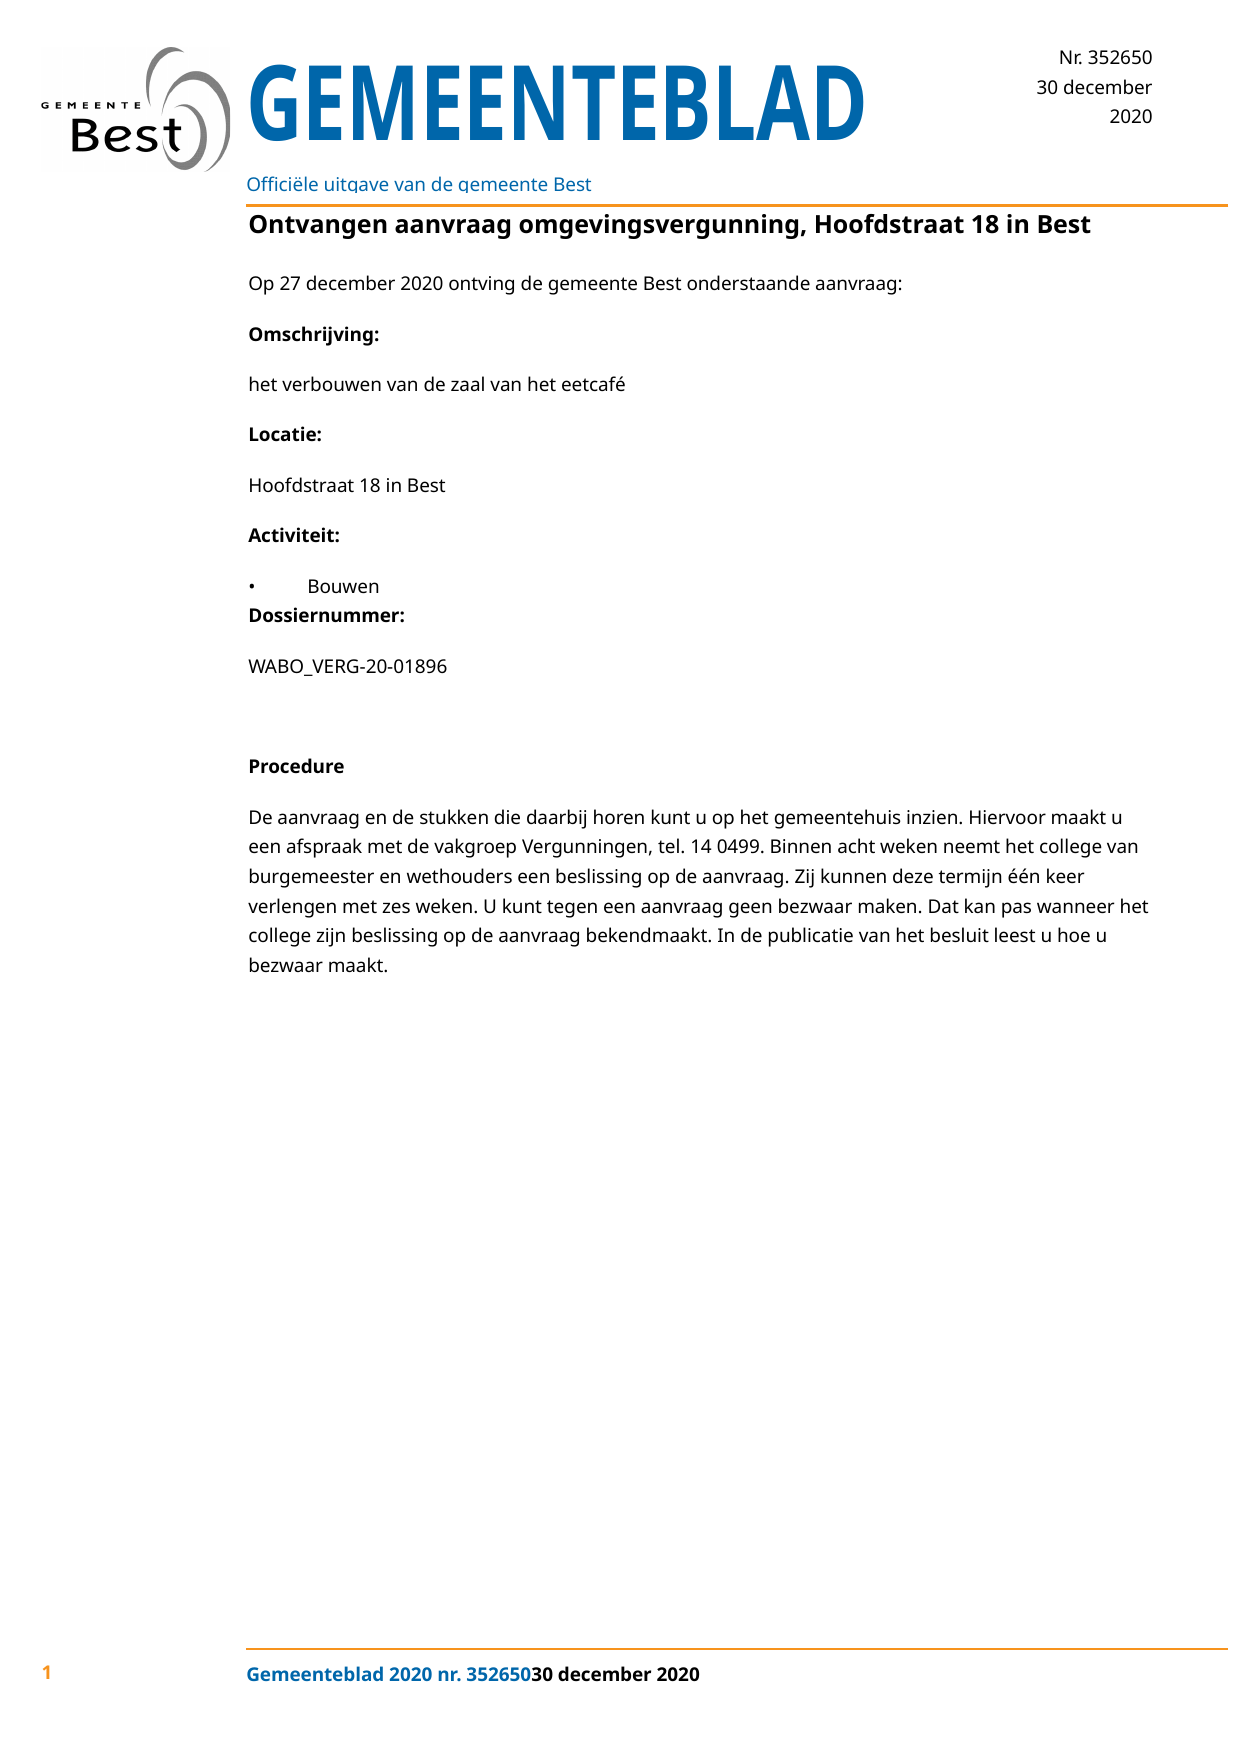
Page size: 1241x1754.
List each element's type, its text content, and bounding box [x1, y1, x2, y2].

list Bouwen [248, 573, 1152, 598]
text Omschrijving: [248, 321, 1152, 346]
text Locatie: [248, 422, 1152, 447]
text De aanvraag en de stukken die daarbij horen kunt u op het gemeentehuis inzien. Hiervoor maakt u een afspraak met de vakgroep Vergunningen, tel. 14 0499. Binnen acht weken neemt het college van burgemeester en wethouders een beslissing op de aanvraag. Zij kunnen deze termijn één keer verlengen met zes weken. U kunt tegen een aanvraag geen bezwaar maken. Dat kan pas wanneer het college zijn beslissing op de aanvraag bekendmaakt. In de publicatie van het besluit leest u hoe u bezwaar maakt. [248, 804, 1152, 978]
text Activiteit: [248, 522, 1152, 548]
text Dossiernummer: [248, 602, 1152, 628]
text Procedure [248, 754, 1152, 779]
picture [41, 47, 231, 172]
text het verbouwen van de zaal van het eetcafé [248, 371, 1152, 397]
text Ontvangen aanvraag omgevingsvergunning, Hoofdstraat 18 in Best [248, 207, 1152, 241]
text Hoofdstraat 18 in Best [248, 472, 1152, 498]
text WABO_VERG-20-01896 [248, 653, 1152, 678]
text Op 27 december 2020 ontving de gemeente Best onderstaande aanvraag: [248, 270, 1152, 296]
